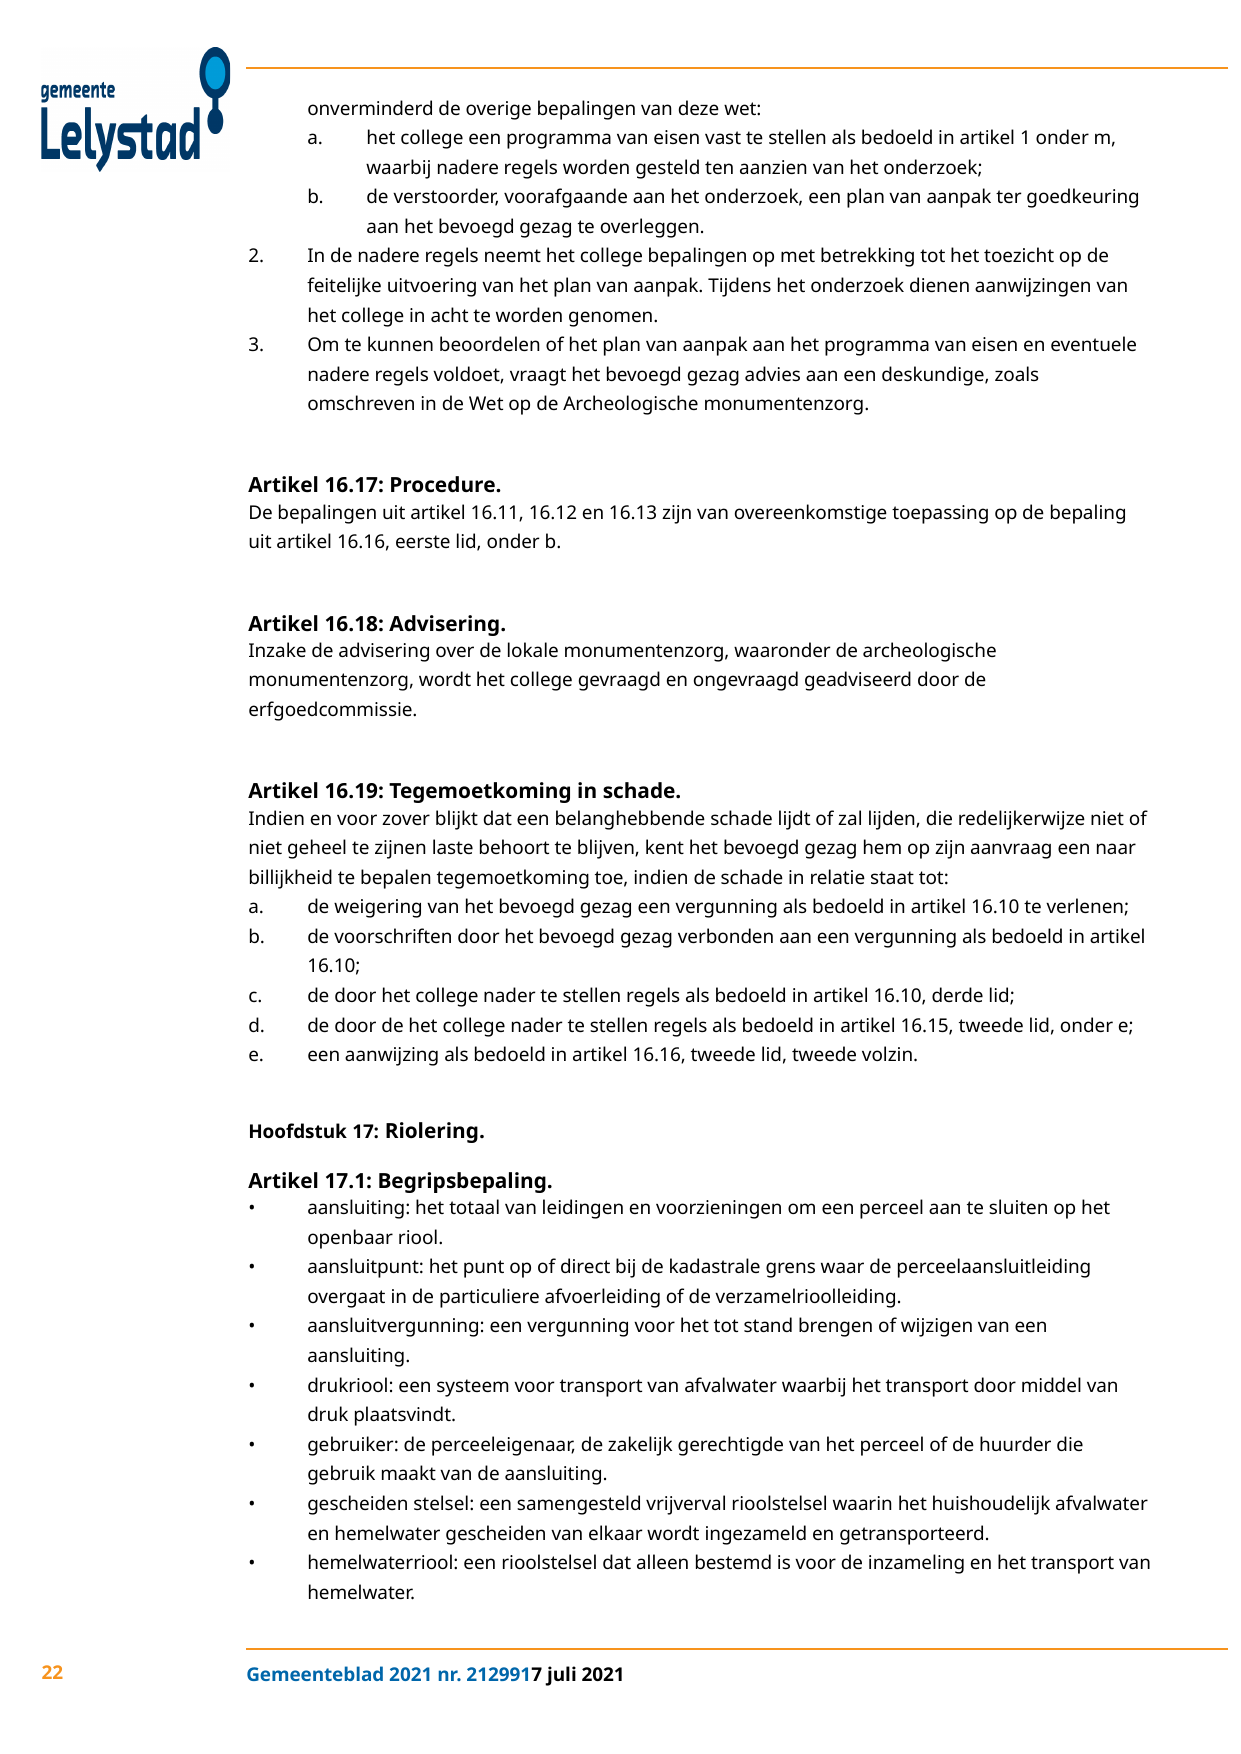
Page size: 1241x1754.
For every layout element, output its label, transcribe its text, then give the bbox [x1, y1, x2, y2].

list aansluitpunt: het punt op of direct bij de kadastrale grens waar de perceelaansluitleiding overgaat in de particuliere afvoerleiding of de verzamelrioolleiding. [248, 1253, 1152, 1309]
list hemelwaterriool: een rioolstelsel dat alleen bestemd is voor de inzameling en het transport van hemelwater. [248, 1549, 1152, 1604]
list In de nadere regels neemt het college bepalingen op met betrekking tot het toezicht op de feitelijke uitvoering van het plan van aanpak. Tijdens het onderzoek dienen aanwijzingen van het college in acht te worden genomen. [248, 243, 1152, 328]
list onverminderd de overige bepalingen van deze wet: [248, 95, 1152, 121]
list Om te kunnen beoordelen of het plan van aanpak aan het programma van eisen en eventuele nadere regels voldoet, vraagt het bevoegd gezag advies aan een deskundige, zoals omschreven in de Wet op de Archeologische monumentenzorg. [248, 331, 1152, 416]
list aansluitvergunning: een vergunning voor het tot stand brengen of wijzigen van een aansluiting. [248, 1313, 1152, 1368]
list de verstoorder, voorafgaande aan het onderzoek, een plan van aanpak ter goedkeuring aan het bevoegd gezag te overleggen. [307, 183, 1152, 239]
text monumentenzorg, wordt het college gevraagd en ongevraagd geadviseerd door de [248, 667, 1152, 692]
text Artikel 16.19: Tegemoetkoming in schade. [248, 776, 1152, 805]
text Indien en voor zover blijkt dat een belanghebbende schade lijdt of zal lijden, die redelijkerwijze niet of niet geheel te zijnen laste behoort te blijven, kent het bevoegd gezag hem op zijn aanvraag een naar billijkheid te bepalen tegemoetkoming toe, indien de schade in relatie staat tot: [248, 805, 1152, 889]
list gebruiker: de perceeleigenaar, de zakelijk gerechtigde van het perceel of de huurder die gebruik maakt van de aansluiting. [248, 1431, 1152, 1486]
text De bepalingen uit artikel 16.11, 16.12 en 16.13 zijn van overeenkomstige toepassing op de bepaling uit artikel 16.16, eerste lid, onder b. [248, 499, 1152, 554]
text Hoofdstuk 17: Riolering. [248, 1117, 1152, 1145]
list de weigering van het bevoegd gezag een vergunning als bedoeld in artikel 16.10 te verlenen; [248, 893, 1152, 919]
text Artikel 16.18: Advisering. [248, 609, 1152, 637]
text Artikel 16.17: Procedure. [248, 471, 1152, 499]
list de door de het college nader te stellen regels als bedoeld in artikel 16.15, tweede lid, onder e; [248, 1012, 1152, 1037]
text Artikel 17.1: Begripsbepaling. [248, 1166, 1152, 1194]
picture [41, 47, 231, 172]
list de voorschriften door het bevoegd gezag verbonden aan een vergunning als bedoeld in artikel 16.10; [248, 923, 1152, 978]
list een aanwijzing als bedoeld in artikel 16.16, tweede lid, tweede volzin. [248, 1041, 1152, 1067]
list de door het college nader te stellen regels als bedoeld in artikel 16.10, derde lid; [248, 982, 1152, 1008]
text Inzake de advisering over de lokale monumentenzorg, waaronder de archeologische [248, 637, 1152, 663]
text erfgoedcommissie. [248, 696, 1152, 722]
list aansluiting: het totaal van leidingen en voorzieningen om een perceel aan te sluiten op het openbaar riool. [248, 1194, 1152, 1249]
list gescheiden stelsel: een samengesteld vrijverval rioolstelsel waarin het huishoudelijk afvalwater en hemelwater gescheiden van elkaar wordt ingezameld en getransporteerd. [248, 1490, 1152, 1545]
list het college een programma van eisen vast te stellen als bedoeld in artikel 1 onder m, waarbij nadere regels worden gesteld ten aanzien van het onderzoek; [307, 124, 1152, 180]
list drukriool: een systeem voor transport van afvalwater waarbij het transport door middel van druk plaatsvindt. [248, 1372, 1152, 1427]
